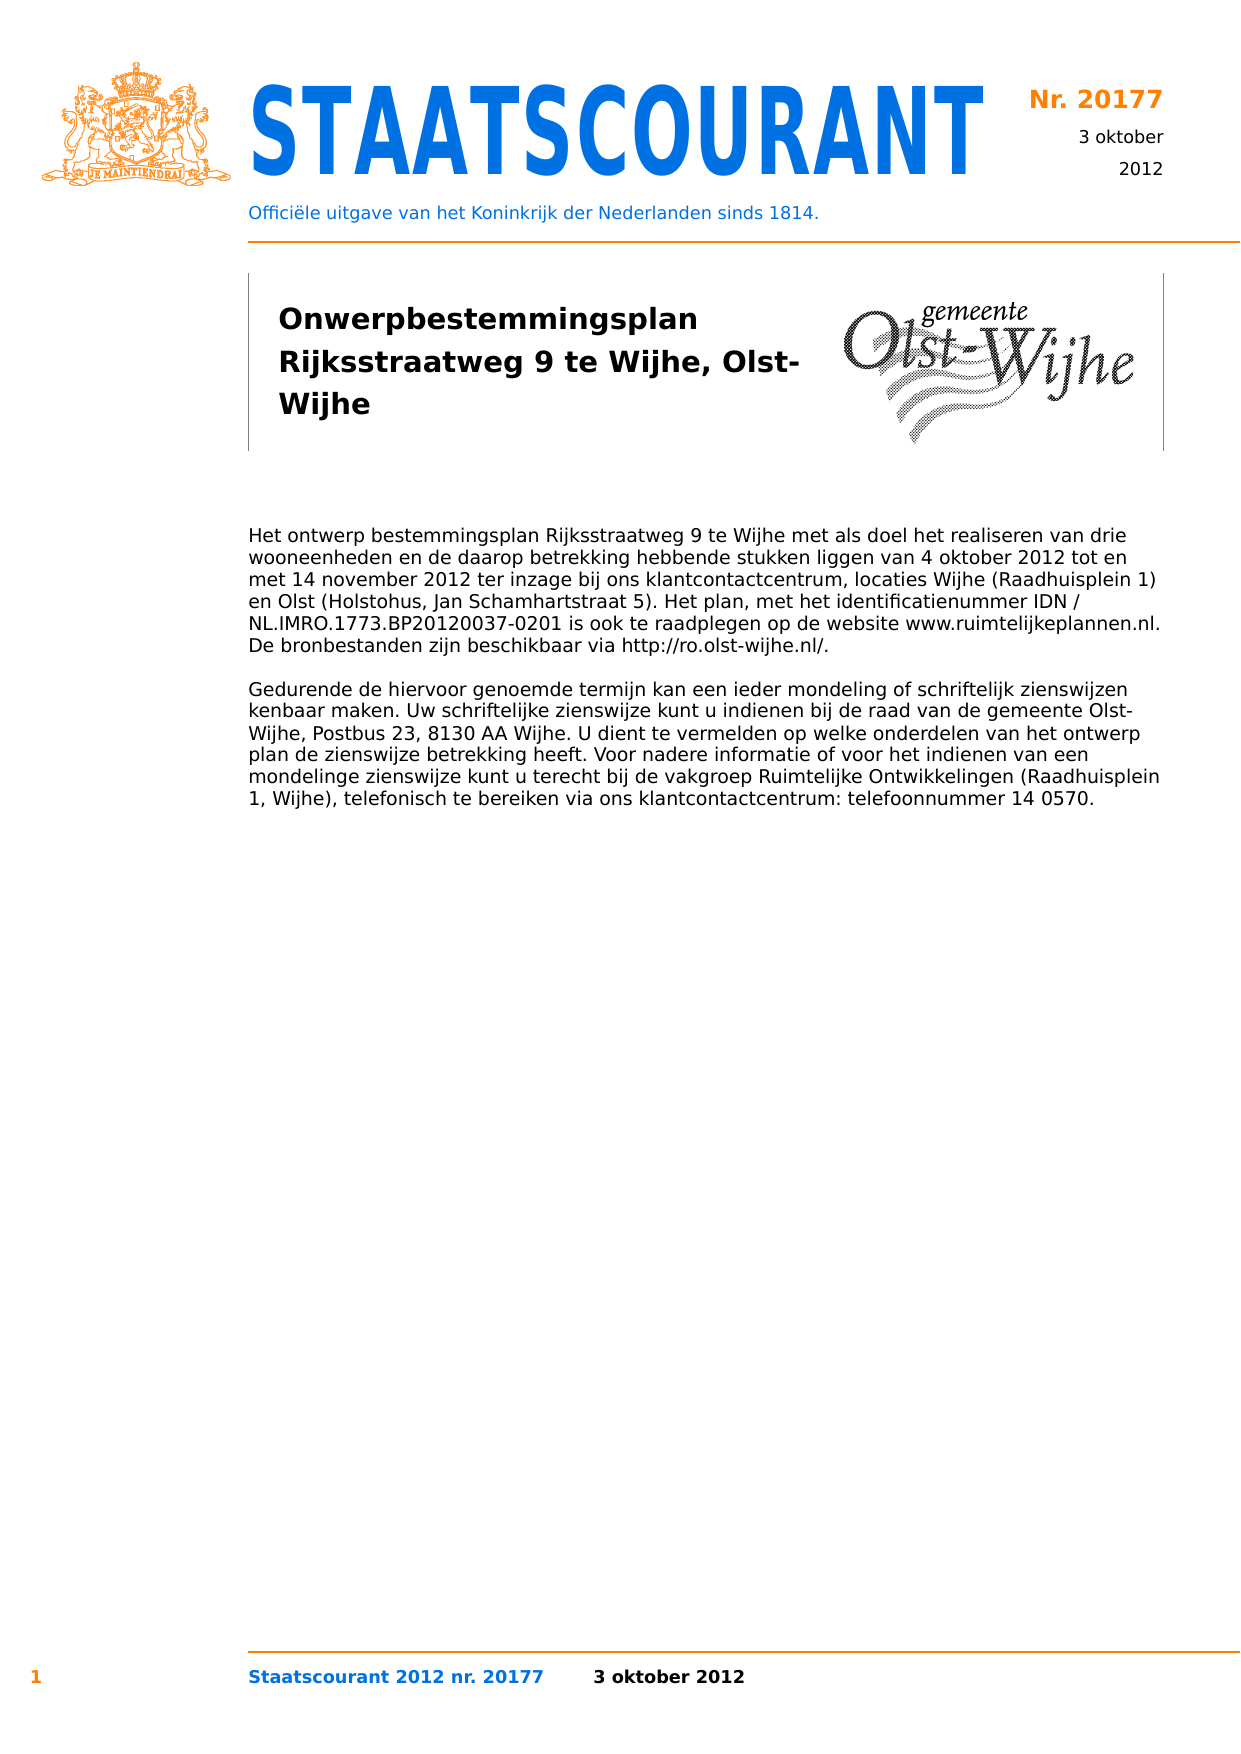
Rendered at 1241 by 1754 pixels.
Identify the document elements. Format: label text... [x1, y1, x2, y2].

text Gedurende de hiervoor genoemde termijn kan een ieder mondeling of schriftelijk zienswijzen kenbaar maken. Uw schriftelijke zienswijze kunt u indienen bij de raad van de gemeente Olst-Wijhe, Postbus 23, 8130 AA Wijhe. U dient te vermelden op welke onderdelen van het ontwerp plan de zienswijze betrekking heeft. Voor nadere informatie of voor het indienen van een mondelinge zienswijze kunt u terecht bij de vakgroep Ruimtelijke Ontwikkelingen (Raadhuisplein 1, Wijhe), telefonisch te bereiken via ons klantcontactcentrum: telefoonnummer 14 0570. [248, 678, 1163, 810]
text Het ontwerp bestemmingsplan Rijksstraatweg 9 te Wijhe met als doel het realiseren van drie wooneenheden en de daarop betrekking hebbende stukken liggen van 4 oktober 2012 tot en met 14 november 2012 ter inzage bij ons klantcontactcentrum, locaties Wijhe (Raadhuisplein 1) en Olst (Holstohus, Jan Schamhartstraat 5). Het plan, met het identificatienummer IDN / NL.IMRO.1773.BP20120037-0201 is ook te raadplegen op de website www.ruimtelijkeplannen.nl. De bronbestanden zijn beschikbaar via http://ro.olst-wijhe.nl/. [248, 525, 1163, 657]
subtitle Onwerpbestemmingsplan Rijksstraatweg 9 te Wijhe, Olst-Wijhe [249, 273, 1163, 451]
table_header STAATSCOURANT [248, 62, 998, 203]
table_cell Officiële uitgave van het Koninkrijk der Nederlanden sinds 1814. [248, 203, 1240, 241]
picture [41, 62, 231, 186]
table_cell 2012 [998, 153, 1240, 203]
table_header Nr. 20177 [998, 62, 1240, 121]
table_header [25, 62, 248, 241]
table_cell 3 oktober [998, 121, 1240, 153]
picture [844, 302, 1134, 445]
